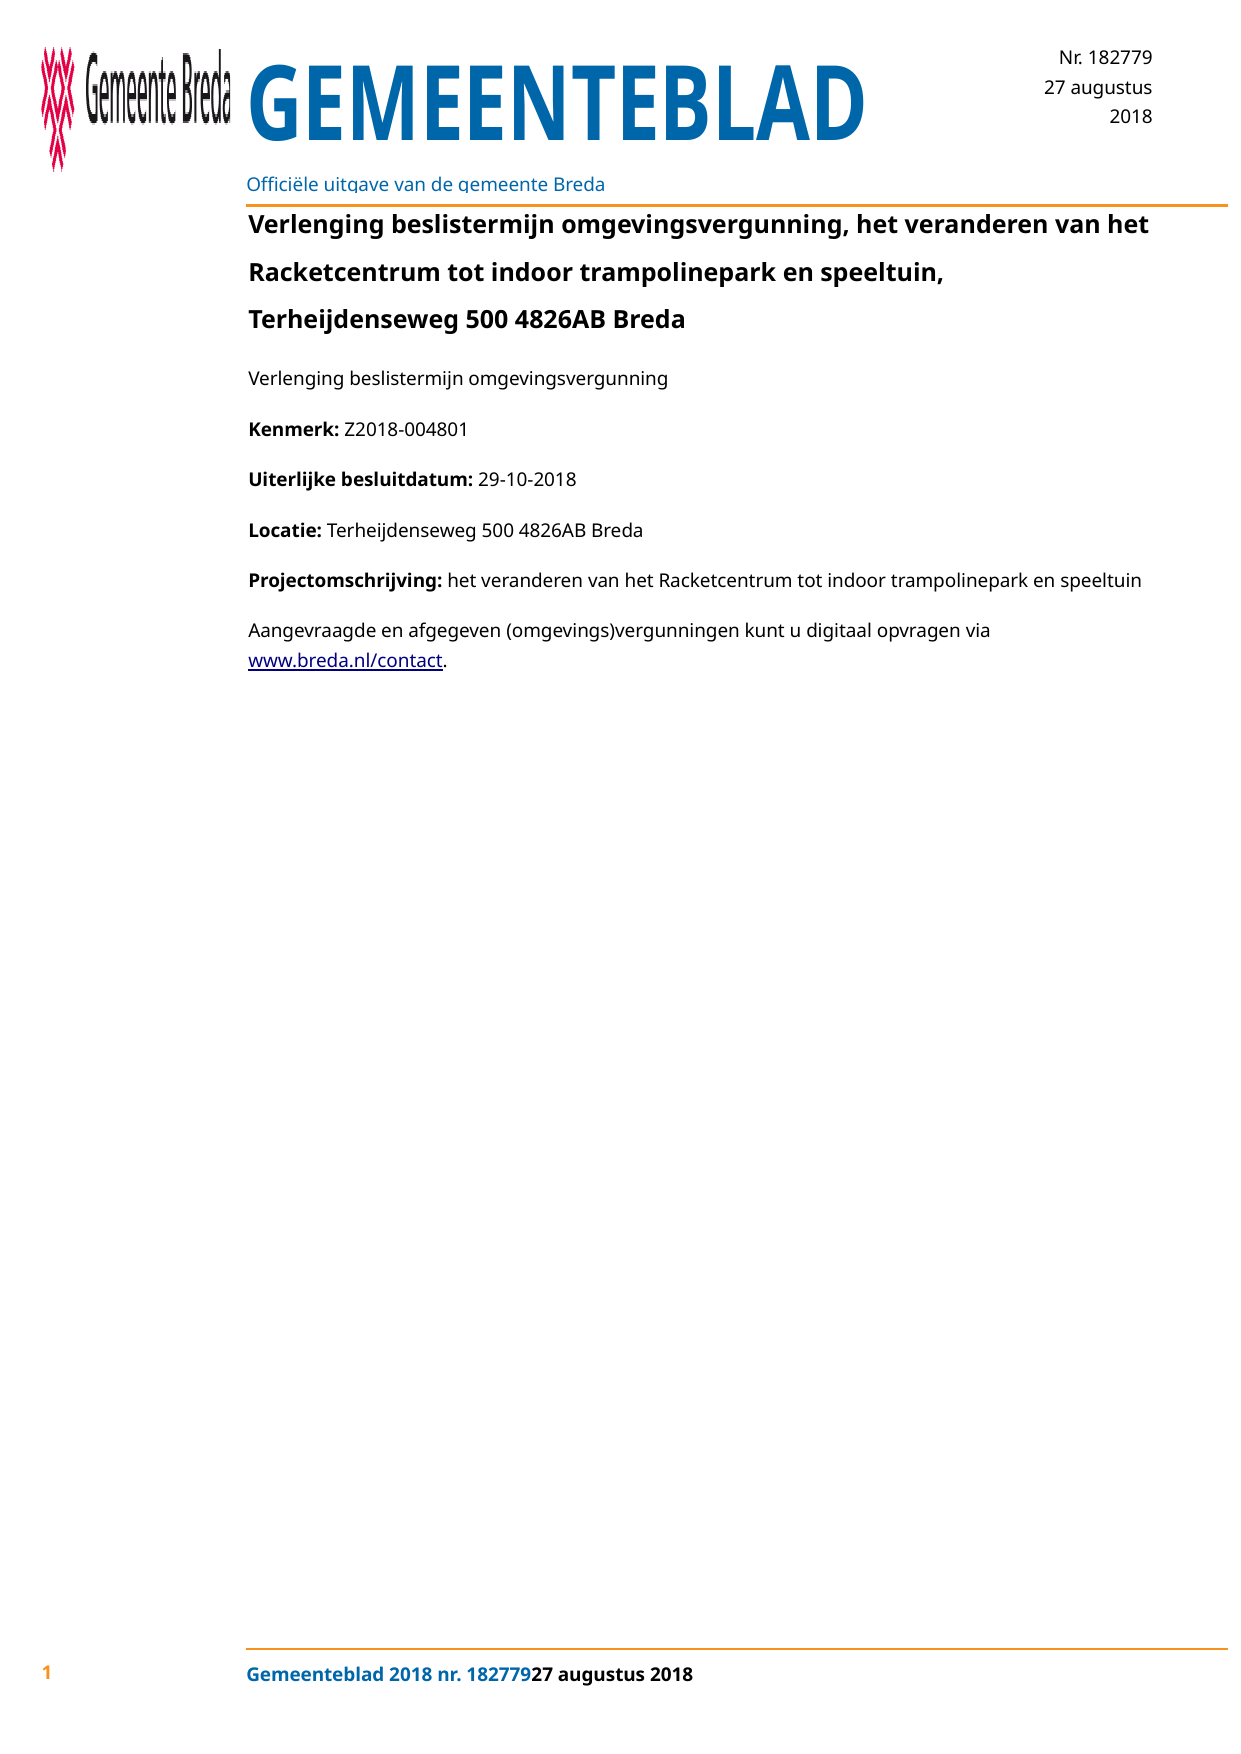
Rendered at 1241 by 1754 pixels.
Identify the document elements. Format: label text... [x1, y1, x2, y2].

picture [41, 47, 231, 172]
text Kenmerk: Z2018-004801 [248, 416, 1152, 442]
text Uiterlijke besluitdatum: 29-10-2018 [248, 466, 1152, 492]
text Verlenging beslistermijn omgevingsvergunning, het veranderen van het Racketcentrum tot indoor trampolinepark en speeltuin, Terheijdenseweg 500 4826AB Breda [248, 207, 1152, 336]
text Projectomschrijving: het veranderen van het Racketcentrum tot indoor trampolinepark en speeltuin [248, 567, 1152, 593]
text Aangevraagde en afgegeven (omgevings)vergunningen kunt u digitaal opvragen via www.breda.nl/contact. [248, 618, 1152, 673]
text Locatie: Terheijdenseweg 500 4826AB Breda [248, 517, 1152, 542]
text Verlenging beslistermijn omgevingsvergunning [248, 366, 1152, 391]
